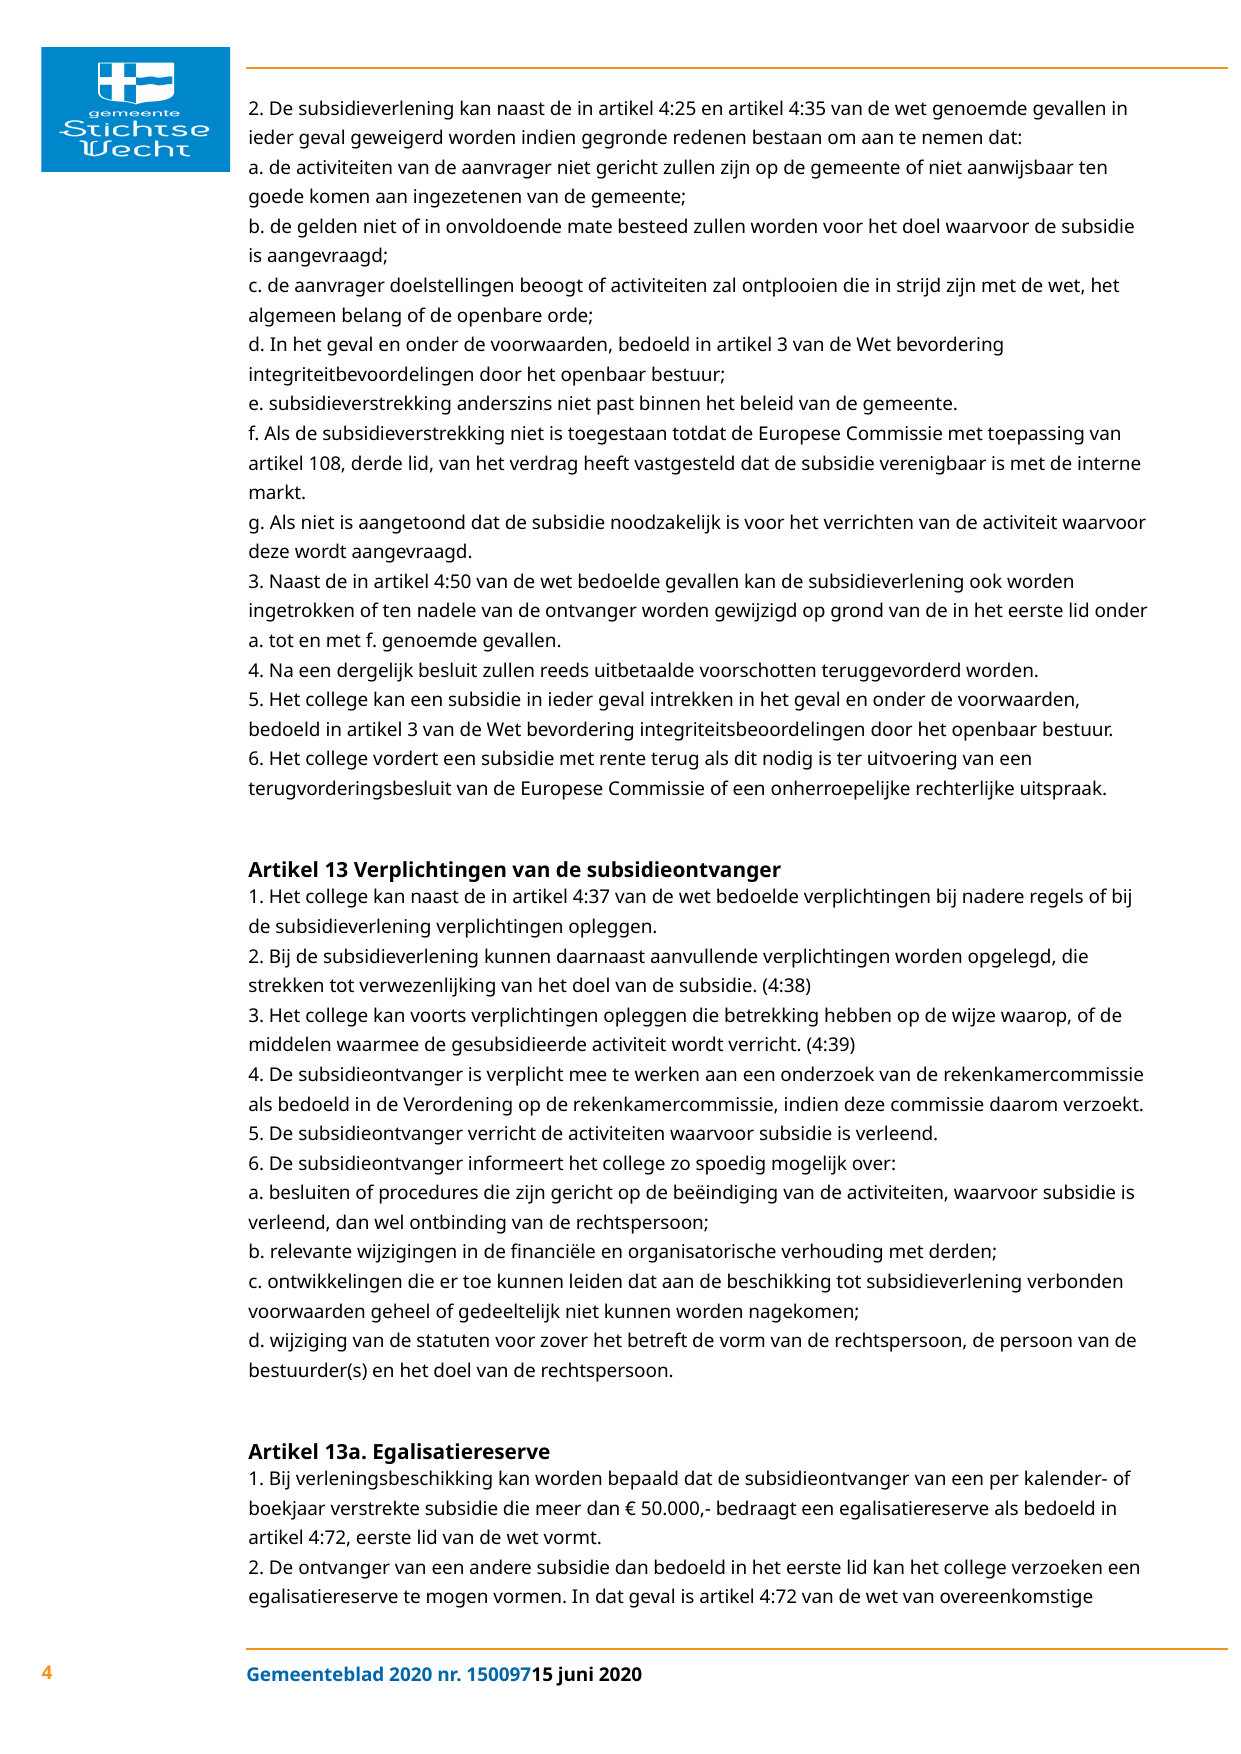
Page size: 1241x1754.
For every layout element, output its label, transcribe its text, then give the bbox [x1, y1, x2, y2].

text 1. Het college kan naast de in artikel 4:37 van de wet bedoelde verplichtingen bij nadere regels of bij de subsidieverlening verplichtingen opleggen. [248, 884, 1152, 939]
text 5. De subsidieontvanger verricht de activiteiten waarvoor subsidie is verleend. [248, 1120, 1152, 1146]
text Artikel 13a. Egalisatiereserve [248, 1437, 1152, 1465]
text 4. Na een dergelijk besluit zullen reeds uitbetaalde voorschotten teruggevorderd worden. [248, 657, 1152, 683]
text d. In het geval en onder de voorwaarden, bedoeld in artikel 3 van de Wet bevordering integriteitbevoordelingen door het openbaar bestuur; [248, 331, 1152, 387]
text 1. Bij verleningsbeschikking kan worden bepaald dat de subsidieontvanger van een per kalender- of boekjaar verstrekte subsidie die meer dan € 50.000,- bedraagt een egalisatiereserve als bedoeld in artikel 4:72, eerste lid van de wet vormt. [248, 1465, 1152, 1550]
text 2. Bij de subsidieverlening kunnen daarnaast aanvullende verplichtingen worden opgelegd, die strekken tot verwezenlijking van het doel van de subsidie. (4:38) [248, 943, 1152, 998]
text b. relevante wijzigingen in de financiële en organisatorische verhouding met derden; [248, 1239, 1152, 1264]
text c. ontwikkelingen die er toe kunnen leiden dat aan de beschikking tot subsidieverlening verbonden voorwaarden geheel of gedeeltelijk niet kunnen worden nagekomen; [248, 1268, 1152, 1323]
text a. besluiten of procedures die zijn gericht op de beëindiging van de activiteiten, waarvoor subsidie is verleend, dan wel ontbinding van de rechtspersoon; [248, 1179, 1152, 1235]
text 3. Het college kan voorts verplichtingen opleggen die betrekking hebben op de wijze waarop, of de middelen waarmee de gesubsidieerde activiteit wordt verricht. (4:39) [248, 1002, 1152, 1057]
text 2. De subsidieverlening kan naast de in artikel 4:25 en artikel 4:35 van de wet genoemde gevallen in ieder geval geweigerd worden indien gegronde redenen bestaan om aan te nemen dat: [248, 95, 1152, 150]
text Artikel 13 Verplichtingen van de subsidieontvanger [248, 855, 1152, 884]
picture [99, 63, 135, 101]
text 6. Het college vordert een subsidie met rente terug als dit nodig is ter uitvoering van een terugvorderingsbesluit van de Europese Commissie of een onherroepelijke rechterlijke uitspraak. [248, 746, 1152, 801]
text 3. Naast de in artikel 4:50 van de wet bedoelde gevallen kan de subsidieverlening ook worden ingetrokken of ten nadele van de ontvanger worden gewijzigd op grond van de in het eerste lid onder a. tot en met f. genoemde gevallen. [248, 568, 1152, 653]
picture [137, 63, 174, 103]
text 4. De subsidieontvanger is verplicht mee te werken aan een onderzoek van de rekenkamercommissie als bedoeld in de Verordening op de rekenkamercommissie, indien deze commissie daarom verzoekt. [248, 1061, 1152, 1116]
text b. de gelden niet of in onvoldoende mate besteed zullen worden voor het doel waarvoor de subsidie is aangevraagd; [248, 213, 1152, 268]
text 2. De ontvanger van een andere subsidie dan bedoeld in het eerste lid kan het college verzoeken een egalisatiereserve te mogen vormen. In dat geval is artikel 4:72 van de wet van overeenkomstige [248, 1554, 1152, 1609]
text 5. Het college kan een subsidie in ieder geval intrekken in het geval en onder de voorwaarden, bedoeld in artikel 3 van de Wet bevordering integriteitsbeoordelingen door het openbaar bestuur. [248, 686, 1152, 742]
text a. de activiteiten van de aanvrager niet gericht zullen zijn op de gemeente of niet aanwijsbaar ten goede komen aan ingezetenen van de gemeente; [248, 154, 1152, 209]
text e. subsidieverstrekking anderszins niet past binnen het beleid van de gemeente. [248, 391, 1152, 416]
text 6. De subsidieontvanger informeert het college zo spoedig mogelijk over: [248, 1150, 1152, 1176]
text g. Als niet is aangetoond dat de subsidie noodzakelijk is voor het verrichten van de activiteit waarvoor deze wordt aangevraagd. [248, 509, 1152, 564]
text f. Als de subsidieverstrekking niet is toegestaan totdat de Europese Commissie met toepassing van artikel 108, derde lid, van het verdrag heeft vastgesteld dat de subsidie verenigbaar is met de interne markt. [248, 420, 1152, 505]
text d. wijziging van de statuten voor zover het betreft de vorm van de rechtspersoon, de persoon van de bestuurder(s) en het doel van de rechtspersoon. [248, 1327, 1152, 1383]
text c. de aanvrager doelstellingen beoogt of activiteiten zal ontplooien die in strijd zijn met de wet, het algemeen belang of de openbare orde; [248, 272, 1152, 328]
